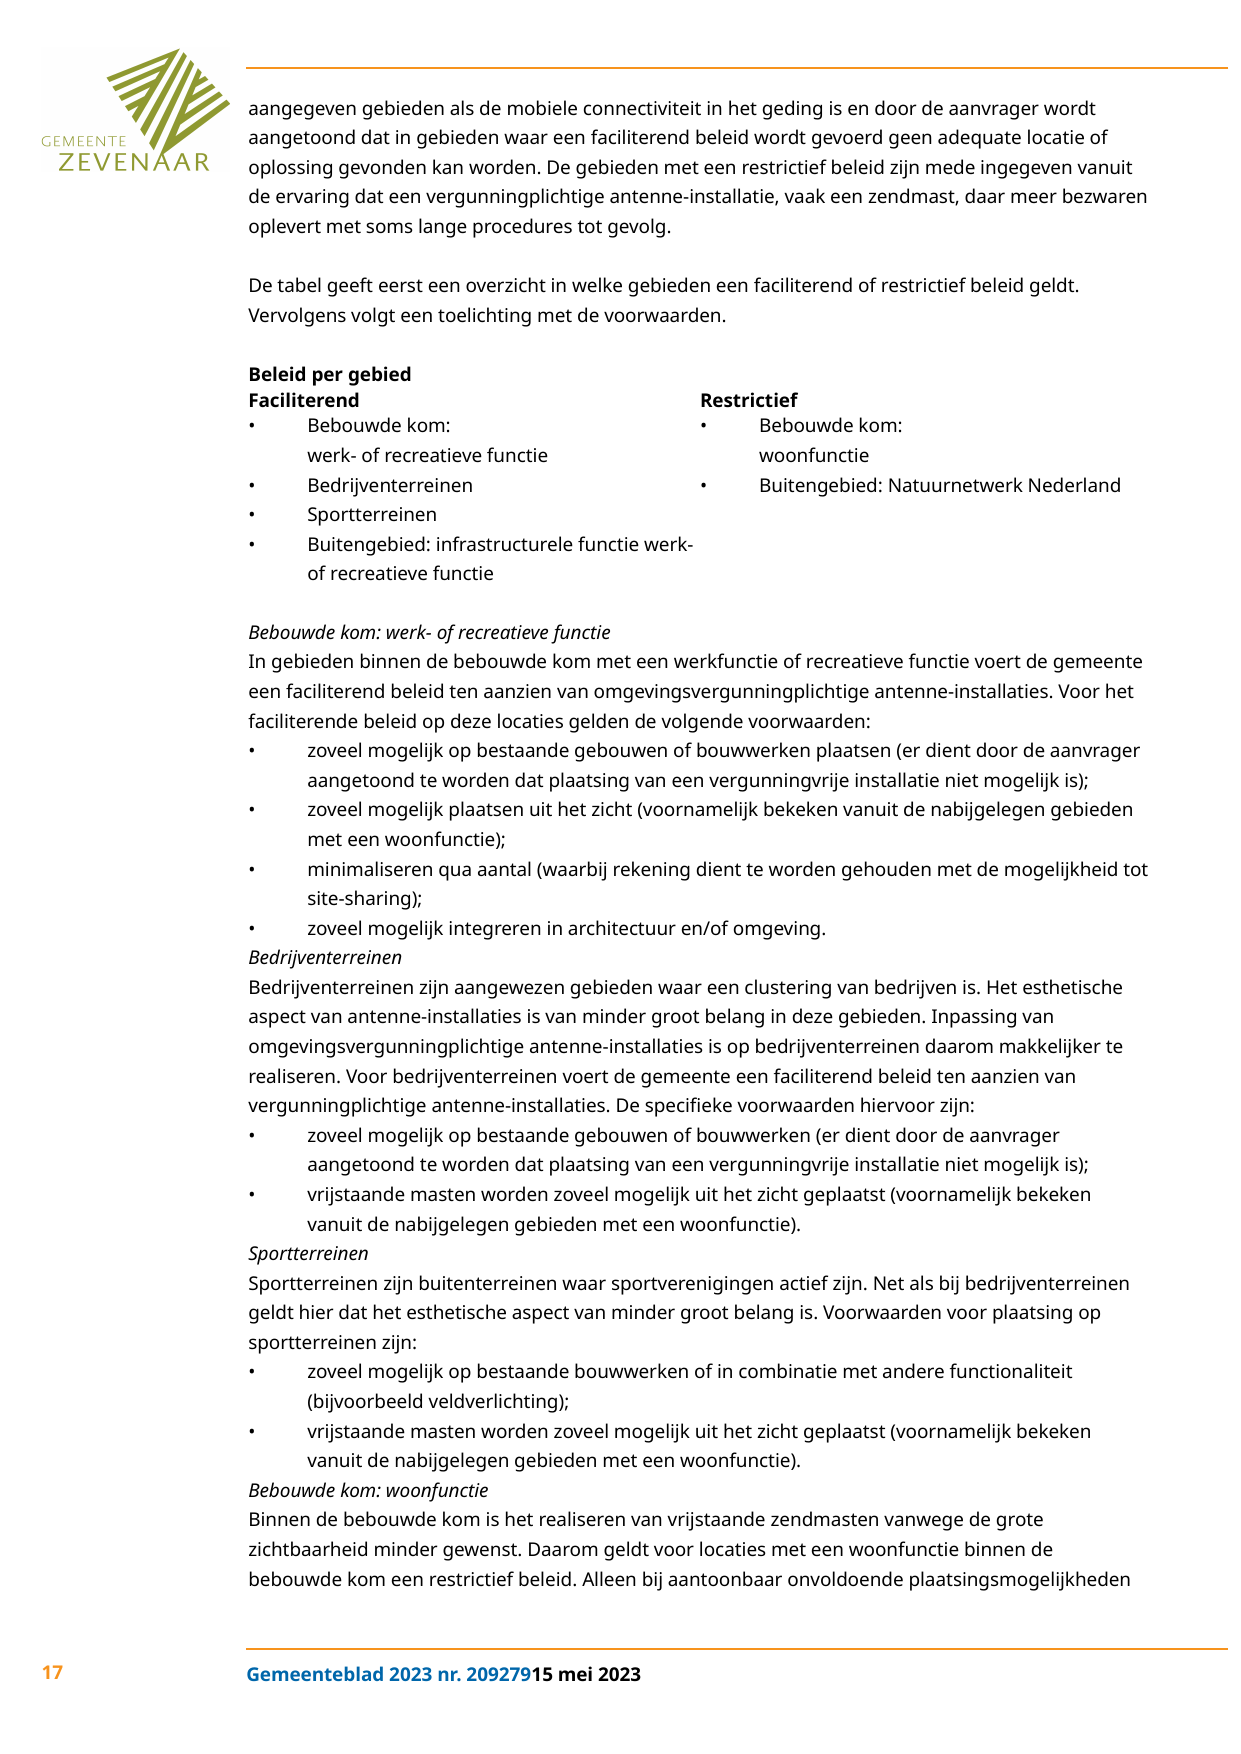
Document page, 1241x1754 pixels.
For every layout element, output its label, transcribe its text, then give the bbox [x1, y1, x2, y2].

text Bedrijventerreinen [248, 944, 1152, 970]
list zoveel mogelijk op bestaande gebouwen of bouwwerken plaatsen (er dient door de aanvrager aangetoond te worden dat plaatsing van een vergunningvrije installatie niet mogelijk is); [248, 737, 1152, 793]
text aangegeven gebieden als de mobiele connectiviteit in het geding is en door de aanvrager wordt aangetoond dat in gebieden waar een faciliterend beleid wordt gevoerd geen adequate locatie of oplossing gevonden kan worden. De gebieden met een restrictief beleid zijn mede ingegeven vanuit de ervaring dat een vergunningplichtige antenne-installatie, vaak een zendmast, daar meer bezwaren oplevert met soms lange procedures tot gevolg. [248, 95, 1152, 239]
list minimaliseren qua aantal (waarbij rekening dient te worden gehouden met de mogelijkheid tot site-sharing); [248, 856, 1152, 911]
text Binnen de bebouwde kom is het realiseren van vrijstaande zendmasten vanwege de grote zichtbaarheid minder gewenst. Daarom geldt voor locaties met een woonfunctie binnen de bebouwde kom een restrictief beleid. Alleen bij aantoonbaar onvoldoende plaatsingsmogelijkheden [248, 1507, 1152, 1591]
text Bebouwde kom: woonfunctie [248, 1477, 1152, 1503]
table_cell Bebouwde kom: werk- of recreatieve functie Bedrijventerreinen Sportterreinen Buitengebied: infrastructurele functie werk- of recreatieve functie [248, 413, 700, 586]
text De tabel geeft eerst een overzicht in welke gebieden een faciliterend of restrictief beleid geldt. Vervolgens volgt een toelichting met de voorwaarden. [248, 272, 1152, 328]
list zoveel mogelijk op bestaande bouwwerken of in combinatie met andere functionaliteit (bijvoorbeeld veldverlichting); [248, 1359, 1152, 1414]
list zoveel mogelijk plaatsen uit het zicht (voornamelijk bekeken vanuit de nabijgelegen gebieden met een woonfunctie); [248, 797, 1152, 852]
table_header Beleid per gebied [248, 361, 1152, 387]
list zoveel mogelijk op bestaande gebouwen of bouwwerken (er dient door de aanvrager aangetoond te worden dat plaatsing van een vergunningvrije installatie niet mogelijk is); [248, 1122, 1152, 1177]
text Sportterreinen zijn buitenterreinen waar sportverenigingen actief zijn. Net als bij bedrijventerreinen geldt hier dat het esthetische aspect van minder groot belang is. Voorwaarden voor plaatsing op sportterreinen zijn: [248, 1270, 1152, 1355]
text Bebouwde kom: werk- of recreatieve functie [248, 619, 1152, 645]
table_cell Bebouwde kom: woonfunctie Buitengebied: Natuurnetwerk Nederland [700, 413, 1152, 586]
list zoveel mogelijk integreren in architectuur en/of omgeving. [248, 915, 1152, 941]
list vrijstaande masten worden zoveel mogelijk uit het zicht geplaatst (voornamelijk bekeken vanuit de nabijgelegen gebieden met een woonfunctie). [248, 1418, 1152, 1473]
table_cell Restrictief [700, 387, 1152, 413]
text In gebieden binnen de bebouwde kom met een werkfunctie of recreatieve functie voert de gemeente een faciliterend beleid ten aanzien van omgevingsvergunningplichtige antenne-installaties. Voor het faciliterende beleid op deze locaties gelden de volgende voorwaarden: [248, 649, 1152, 733]
list vrijstaande masten worden zoveel mogelijk uit het zicht geplaatst (voornamelijk bekeken vanuit de nabijgelegen gebieden met een woonfunctie). [248, 1181, 1152, 1236]
table_cell Faciliterend [248, 387, 700, 413]
text Sportterreinen [248, 1240, 1152, 1266]
picture [41, 47, 231, 172]
text Bedrijventerreinen zijn aangewezen gebieden waar een clustering van bedrijven is. Het esthetische aspect van antenne-installaties is van minder groot belang in deze gebieden. Inpassing van omgevingsvergunningplichtige antenne-installaties is op bedrijventerreinen daarom makkelijker te realiseren. Voor bedrijventerreinen voert de gemeente een faciliterend beleid ten aanzien van vergunningplichtige antenne-installaties. De specifieke voorwaarden hiervoor zijn: [248, 974, 1152, 1118]
